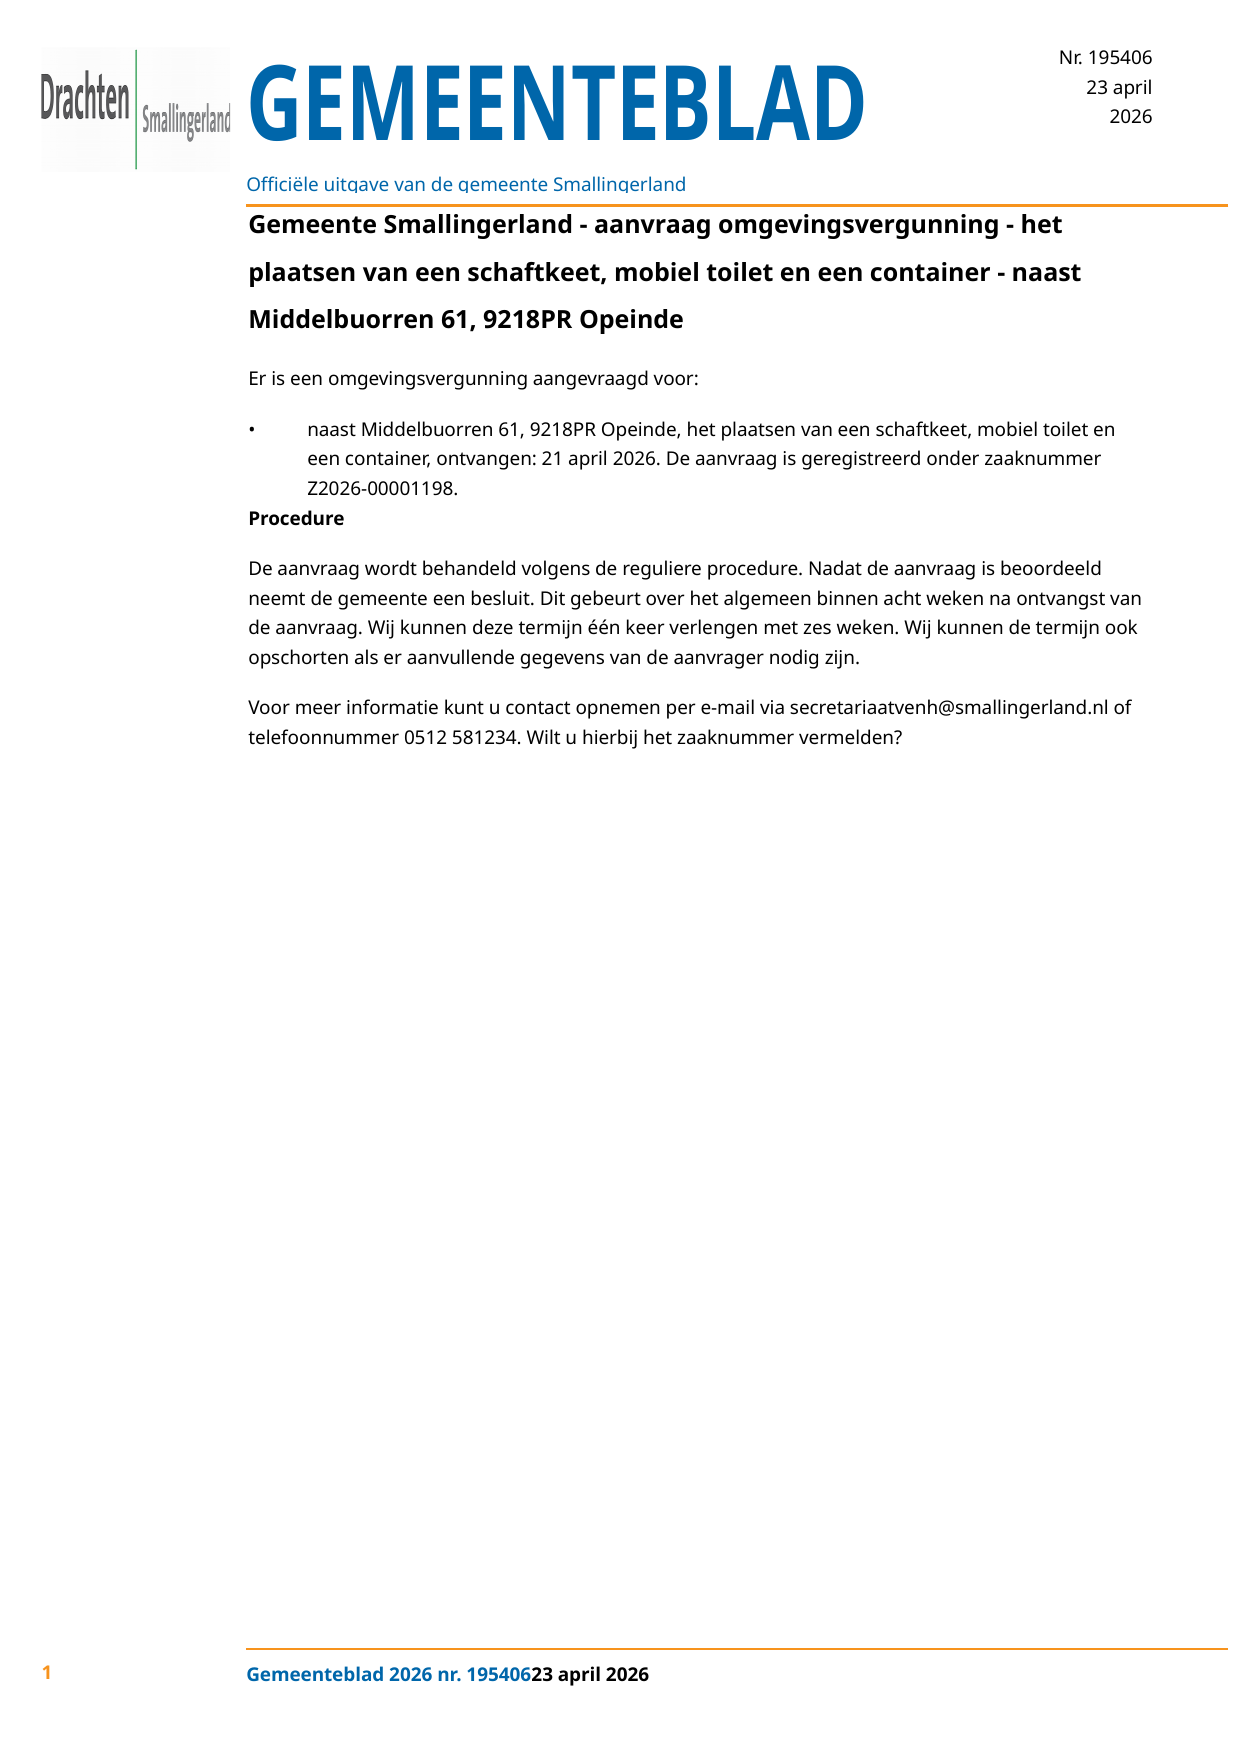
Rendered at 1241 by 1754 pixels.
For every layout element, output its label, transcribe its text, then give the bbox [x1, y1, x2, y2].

text Er is een omgevingsvergunning aangevraagd voor: [248, 366, 1152, 391]
text Gemeente Smallingerland - aanvraag omgevingsvergunning - het plaatsen van een schaftkeet, mobiel toilet en een container - naast Middelbuorren 61, 9218PR Opeinde [248, 207, 1152, 336]
picture [41, 47, 231, 172]
list naast Middelbuorren 61, 9218PR Opeinde, het plaatsen van een schaftkeet, mobiel toilet en een container, ontvangen: 21 april 2026. De aanvraag is geregistreerd onder zaaknummer Z2026-00001198. [248, 416, 1152, 501]
text Procedure [248, 505, 1152, 530]
text Voor meer informatie kunt u contact opnemen per e-mail via secretariaatvenh@smallingerland.nl of telefoonnummer 0512 581234. Wilt u hierbij het zaaknummer vermelden? [248, 694, 1152, 749]
text De aanvraag wordt behandeld volgens de reguliere procedure. Nadat de aanvraag is beoordeeld neemt de gemeente een besluit. Dit gebeurt over het algemeen binnen acht weken na ontvangst van de aanvraag. Wij kunnen deze termijn één keer verlengen met zes weken. Wij kunnen de termijn ook opschorten als er aanvullende gegevens van de aanvrager nodig zijn. [248, 555, 1152, 669]
